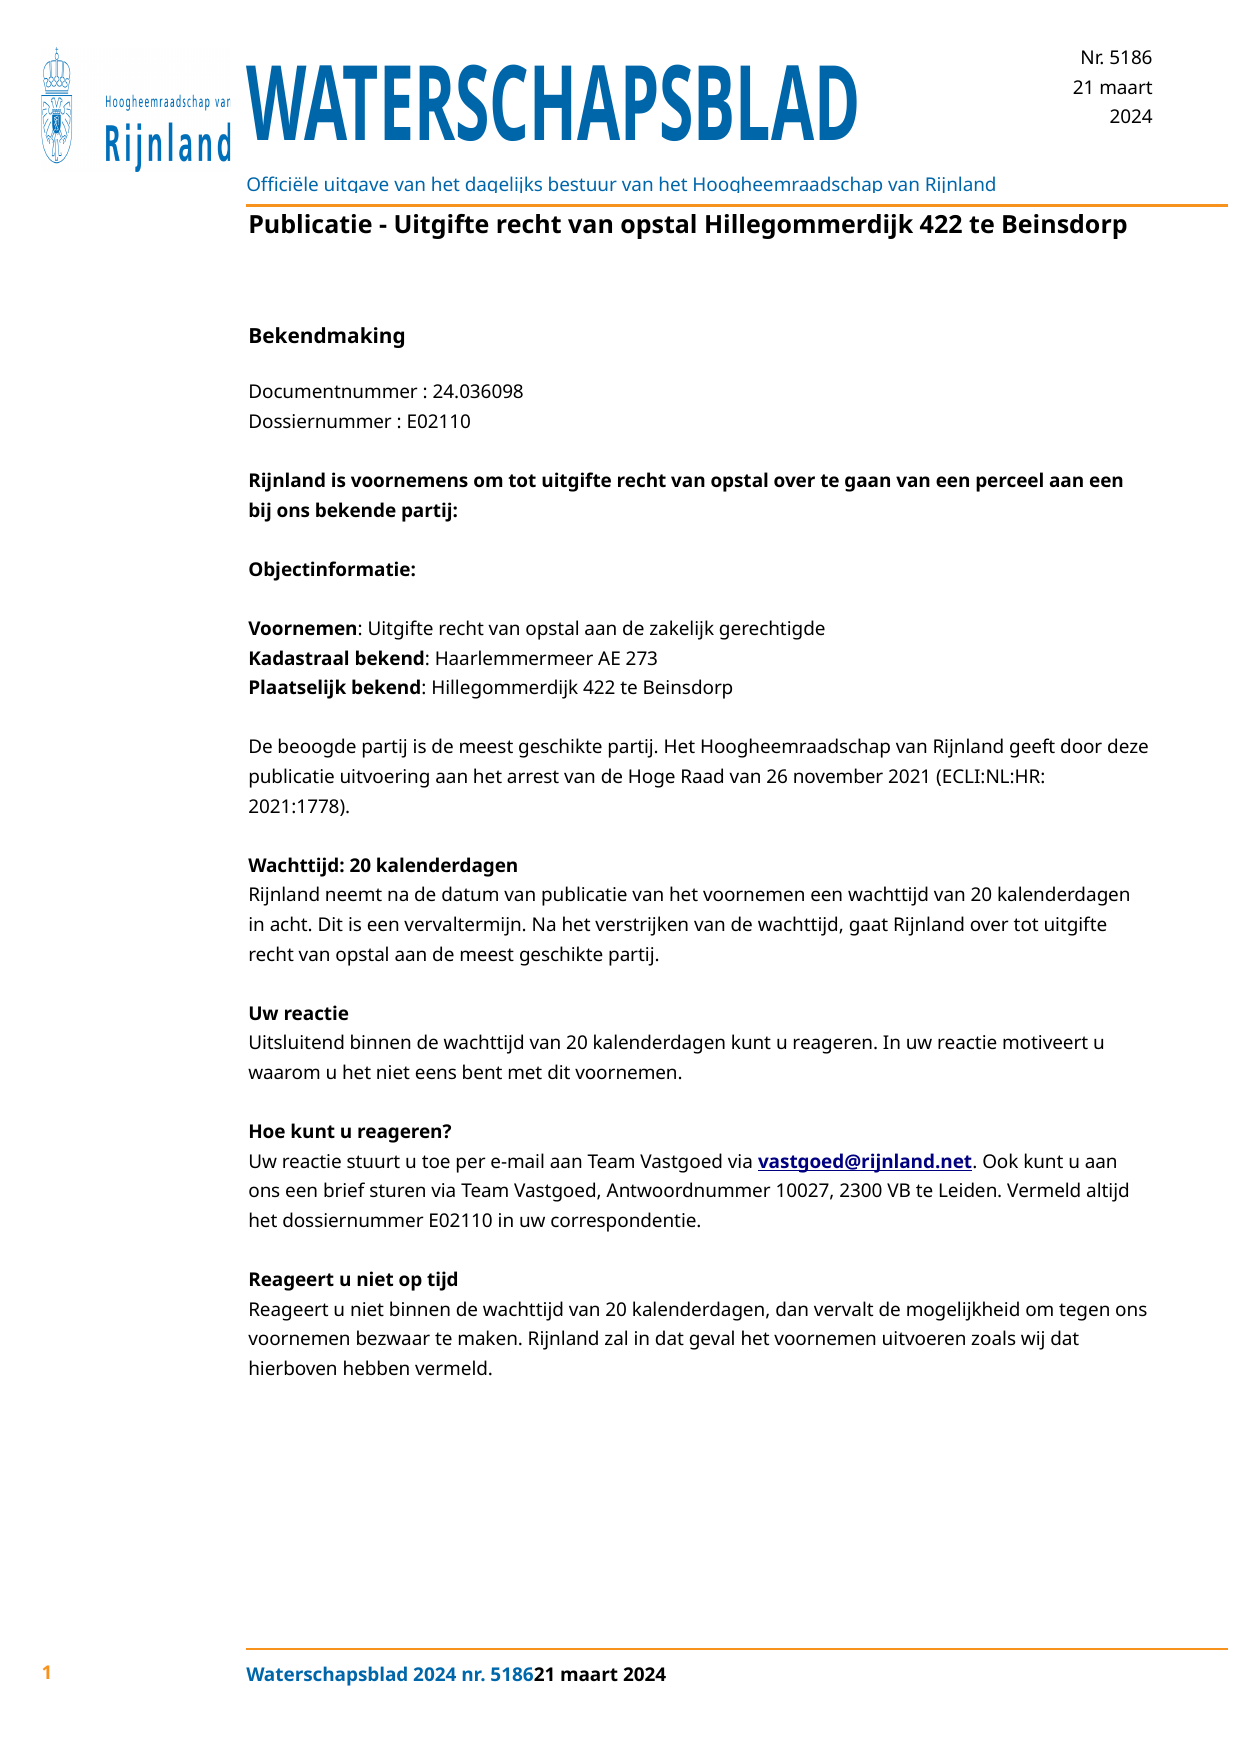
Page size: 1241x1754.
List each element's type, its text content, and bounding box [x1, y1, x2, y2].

text Plaatselijk bekend: Hillegommerdijk 422 te Beinsdorp [248, 674, 1152, 700]
text Objectinformatie: [248, 556, 1152, 582]
text Publicatie - Uitgifte recht van opstal Hillegommerdijk 422 te Beinsdorp [248, 207, 1152, 241]
text Dossiernummer : E02110 [248, 408, 1152, 434]
text Uw reactie stuurt u toe per e-mail aan Team Vastgoed via vastgoed@rijnland.net. Ook kunt u aan ons een brief sturen via Team Vastgoed, Antwoordnummer 10027, 2300 VB te Leiden. Vermeld altijd het dossiernummer E02110 in uw correspondentie. [248, 1148, 1152, 1233]
text Rijnland neemt na de datum van publicatie van het voornemen een wachttijd van 20 kalenderdagen in acht. Dit is een vervaltermijn. Na het verstrijken van de wachttijd, gaat Rijnland over tot uitgifte recht van opstal aan de meest geschikte partij. [248, 882, 1152, 967]
text Uw reactie [248, 1000, 1152, 1026]
text Bekendmaking [248, 321, 1152, 349]
text Uitsluitend binnen de wachttijd van 20 kalenderdagen kunt u reageren. In uw reactie motiveert u waarom u het niet eens bent met dit voornemen. [248, 1029, 1152, 1085]
text Documentnummer : 24.036098 [248, 379, 1152, 404]
text Reageert u niet op tijd [248, 1266, 1152, 1292]
text Kadastraal bekend: Haarlemmermeer AE 273 [248, 645, 1152, 671]
picture [41, 47, 231, 172]
text Voornemen: Uitgifte recht van opstal aan de zakelijk gerechtigde [248, 615, 1152, 641]
text Rijnland is voornemens om tot uitgifte recht van opstal over te gaan van een perceel aan een bij ons bekende partij: [248, 467, 1152, 523]
text De beoogde partij is de meest geschikte partij. Het Hoogheemraadschap van Rijnland geeft door deze publicatie uitvoering aan het arrest van de Hoge Raad van 26 november 2021 (ECLI:NL:HR: 2021:1778). [248, 734, 1152, 819]
text Hoe kunt u reageren? [248, 1118, 1152, 1144]
text Reageert u niet binnen de wachttijd van 20 kalenderdagen, dan vervalt de mogelijkheid om tegen ons voornemen bezwaar te maken. Rijnland zal in dat geval het voornemen uitvoeren zoals wij dat hierboven hebben vermeld. [248, 1296, 1152, 1381]
text Wachttijd: 20 kalenderdagen [248, 852, 1152, 878]
